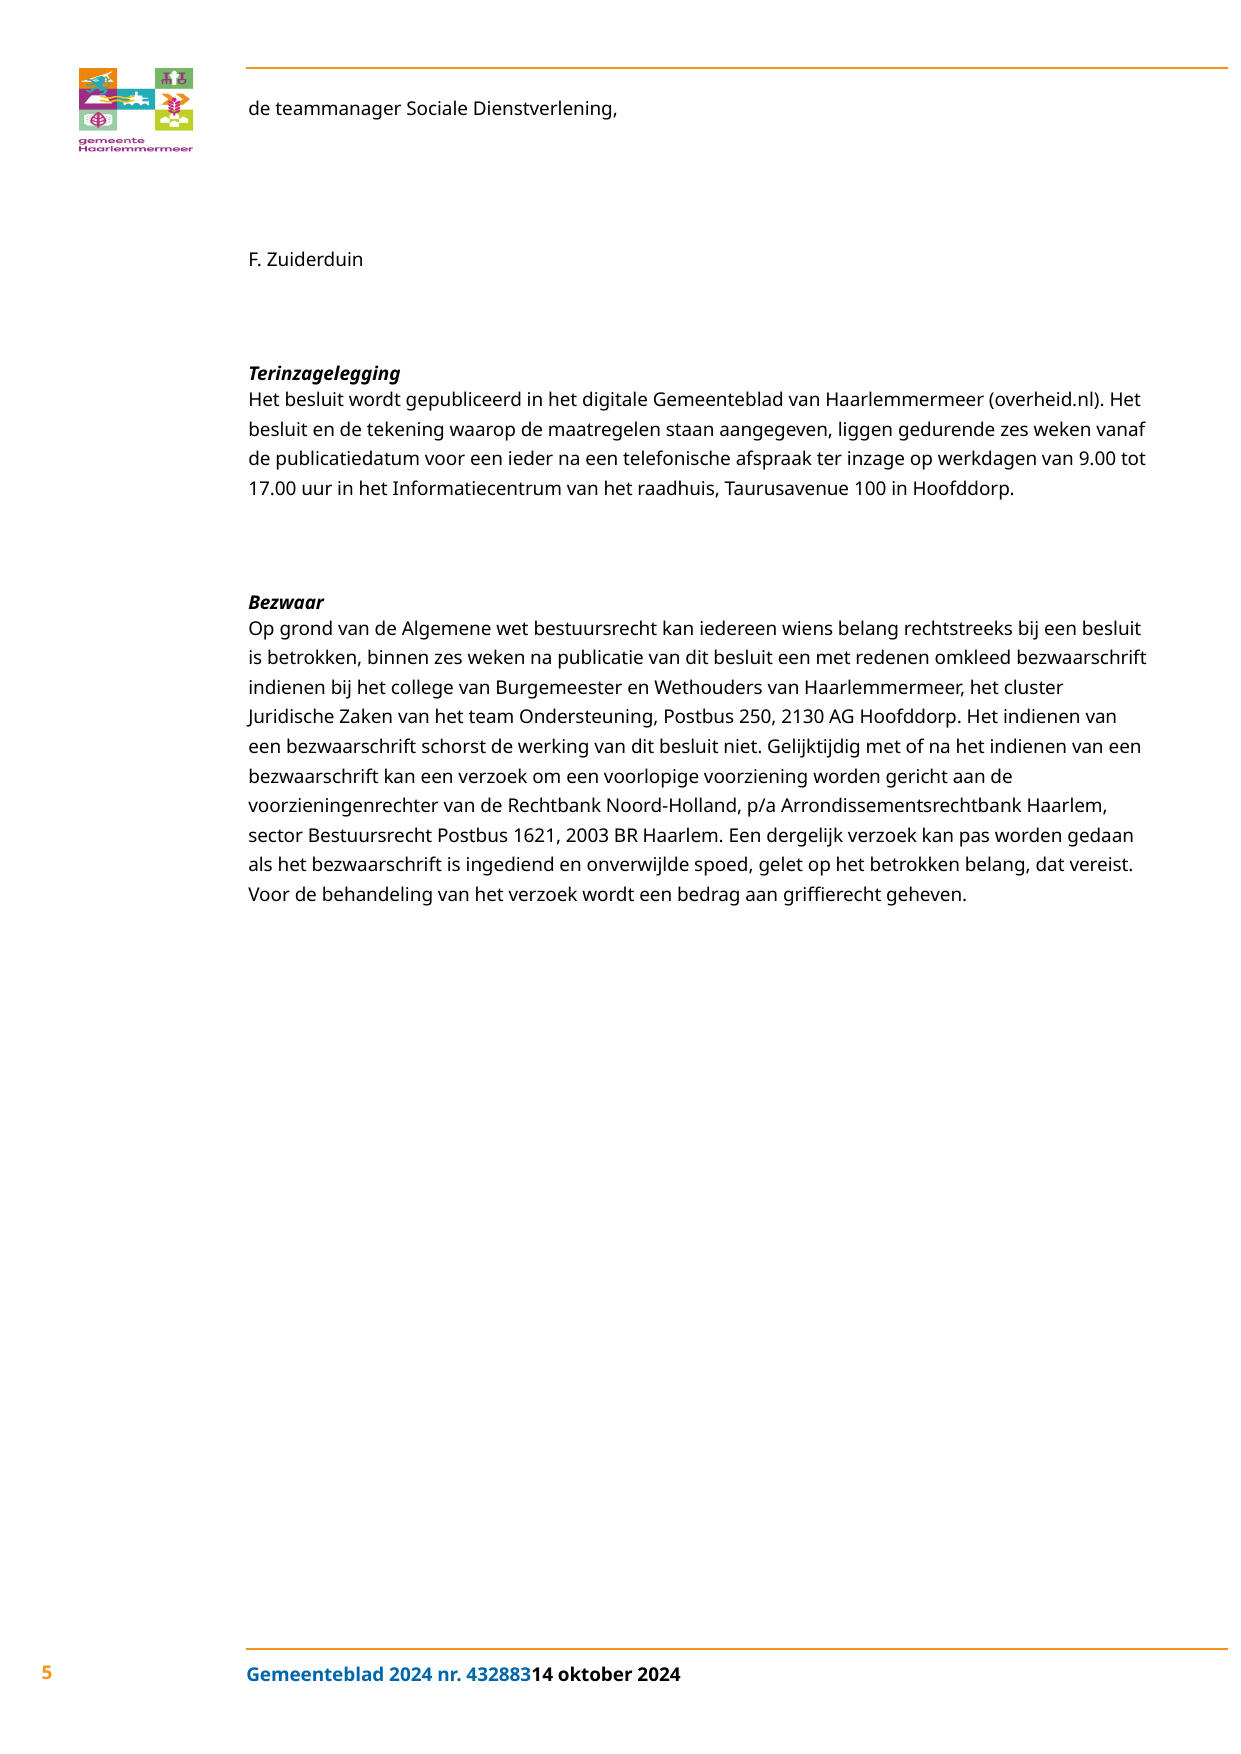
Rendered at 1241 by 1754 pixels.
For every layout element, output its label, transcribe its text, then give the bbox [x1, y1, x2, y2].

text de teammanager Sociale Dienstverlening, [248, 95, 1152, 121]
text Het besluit wordt gepubliceerd in het digitale Gemeenteblad van Haarlemmermeer (overheid.nl). Het besluit en de tekening waarop de maatregelen staan aangegeven, liggen gedurende zes weken vanaf de publicatiedatum voor een ieder na een telefonische afspraak ter inzage op werkdagen van 9.00 tot 17.00 uur in het Informatiecentrum van het raadhuis, Taurusavenue 100 in Hoofddorp. [248, 386, 1152, 501]
text Terinzagelegging [248, 360, 1152, 386]
picture [41, 47, 231, 172]
text Op grond van de Algemene wet bestuursrecht kan iedereen wiens belang rechtstreeks bij een besluit is betrokken, binnen zes weken na publicatie van dit besluit een met redenen omkleed bezwaarschrift indienen bij het college van Burgemeester en Wethouders van Haarlemmermeer, het cluster Juridische Zaken van het team Ondersteuning, Postbus 250, 2130 AG Hoofddorp. Het indienen van een bezwaarschrift schorst de werking van dit besluit niet. Gelijktijdig met of na het indienen van een bezwaarschrift kan een verzoek om een voorlopige voorziening worden gericht aan de voorzieningenrechter van de Rechtbank Noord-Holland, p/a Arrondissementsrechtbank Haarlem, sector Bestuursrecht Postbus 1621, 2003 BR Haarlem. Een dergelijk verzoek kan pas worden gedaan als het bezwaarschrift is ingediend en onverwijlde spoed, gelet op het betrokken belang, dat vereist. Voor de behandeling van het verzoek wordt een bedrag aan griffierecht geheven. [248, 615, 1152, 907]
text Bezwaar [248, 589, 1152, 615]
text F. Zuiderduin [248, 246, 1152, 272]
